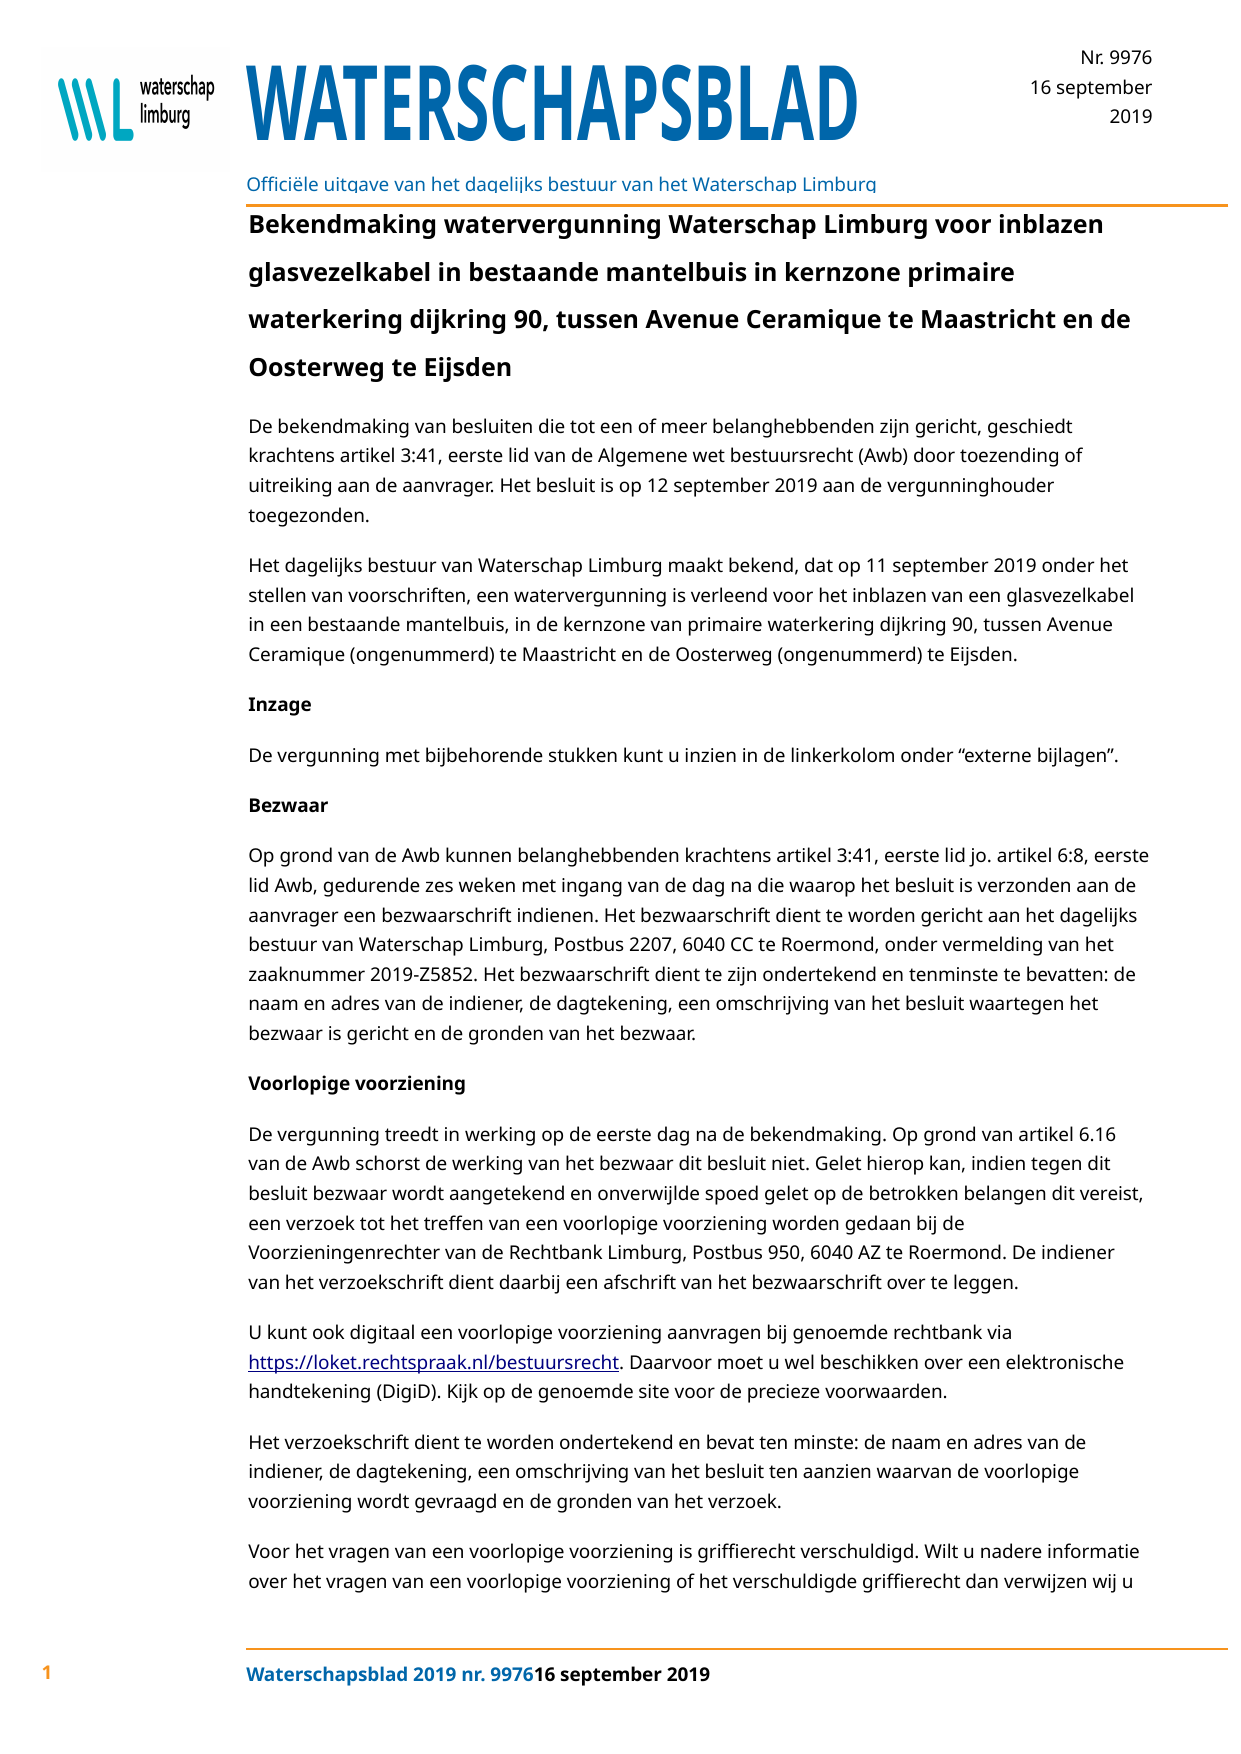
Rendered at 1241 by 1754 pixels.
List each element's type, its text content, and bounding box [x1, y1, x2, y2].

text Bezwaar [248, 792, 1152, 818]
text De bekendmaking van besluiten die tot een of meer belanghebbenden zijn gericht, geschiedt krachtens artikel 3:41, eerste lid van de Algemene wet bestuursrecht (Awb) door toezending of uitreiking aan de aanvrager. Het besluit is op 12 september 2019 aan de vergunninghouder toegezonden. [248, 413, 1152, 528]
text Voorlopige voorziening [248, 1071, 1152, 1096]
text Voor het vragen van een voorlopige voorziening is griffierecht verschuldigd. Wilt u nadere informatie over het vragen van een voorlopige voorziening of het verschuldigde griffierecht dan verwijzen wij u [248, 1538, 1152, 1594]
text De vergunning treedt in werking op de eerste dag na de bekendmaking. Op grond van artikel 6.16 van de Awb schorst de werking van het bezwaar dit besluit niet. Gelet hierop kan, indien tegen dit besluit bezwaar wordt aangetekend en onverwijlde spoed gelet op de betrokken belangen dit vereist, een verzoek tot het treffen van een voorlopige voorziening worden gedaan bij de Voorzieningenrechter van de Rechtbank Limburg, Postbus 950, 6040 AZ te Roermond. De indiener van het verzoekschrift dient daarbij een afschrift van het bezwaarschrift over te leggen. [248, 1121, 1152, 1295]
text Inzage [248, 691, 1152, 717]
text U kunt ook digitaal een voorlopige voorziening aanvragen bij genoemde rechtbank via https://loket.rechtspraak.nl/bestuursrecht. Daarvoor moet u wel beschikken over een elektronische handtekening (DigiD). Kijk op de genoemde site voor de precieze voorwaarden. [248, 1319, 1152, 1404]
text Het dagelijks bestuur van Waterschap Limburg maakt bekend, dat op 11 september 2019 onder het stellen van voorschriften, een watervergunning is verleend voor het inblazen van een glasvezelkabel in een bestaande mantelbuis, in de kernzone van primaire waterkering dijkring 90, tussen Avenue Ceramique (ongenummerd) te Maastricht en de Oosterweg (ongenummerd) te Eijsden. [248, 552, 1152, 667]
text De vergunning met bijbehorende stukken kunt u inzien in de linkerkolom onder “externe bijlagen”. [248, 742, 1152, 768]
text Het verzoekschrift dient te worden ondertekend en bevat ten minste: de naam en adres van de indiener, de dagtekening, een omschrijving van het besluit ten aanzien waarvan de voorlopige voorziening wordt gevraagd en de gronden van het verzoek. [248, 1429, 1152, 1514]
picture [41, 47, 231, 172]
text Op grond van de Awb kunnen belanghebbenden krachtens artikel 3:41, eerste lid jo. artikel 6:8, eerste lid Awb, gedurende zes weken met ingang van de dag na die waarop het besluit is verzonden aan de aanvrager een bezwaarschrift indienen. Het bezwaarschrift dient te worden gericht aan het dagelijks bestuur van Waterschap Limburg, Postbus 2207, 6040 CC te Roermond, onder vermelding van het zaaknummer 2019-Z5852. Het bezwaarschrift dient te zijn ondertekend en tenminste te bevatten: de naam en adres van de indiener, de dagtekening, een omschrijving van het besluit waartegen het bezwaar is gericht en de gronden van het bezwaar. [248, 843, 1152, 1046]
text Bekendmaking watervergunning Waterschap Limburg voor inblazen glasvezelkabel in bestaande mantelbuis in kernzone primaire waterkering dijkring 90, tussen Avenue Ceramique te Maastricht en de Oosterweg te Eijsden [248, 207, 1152, 384]
